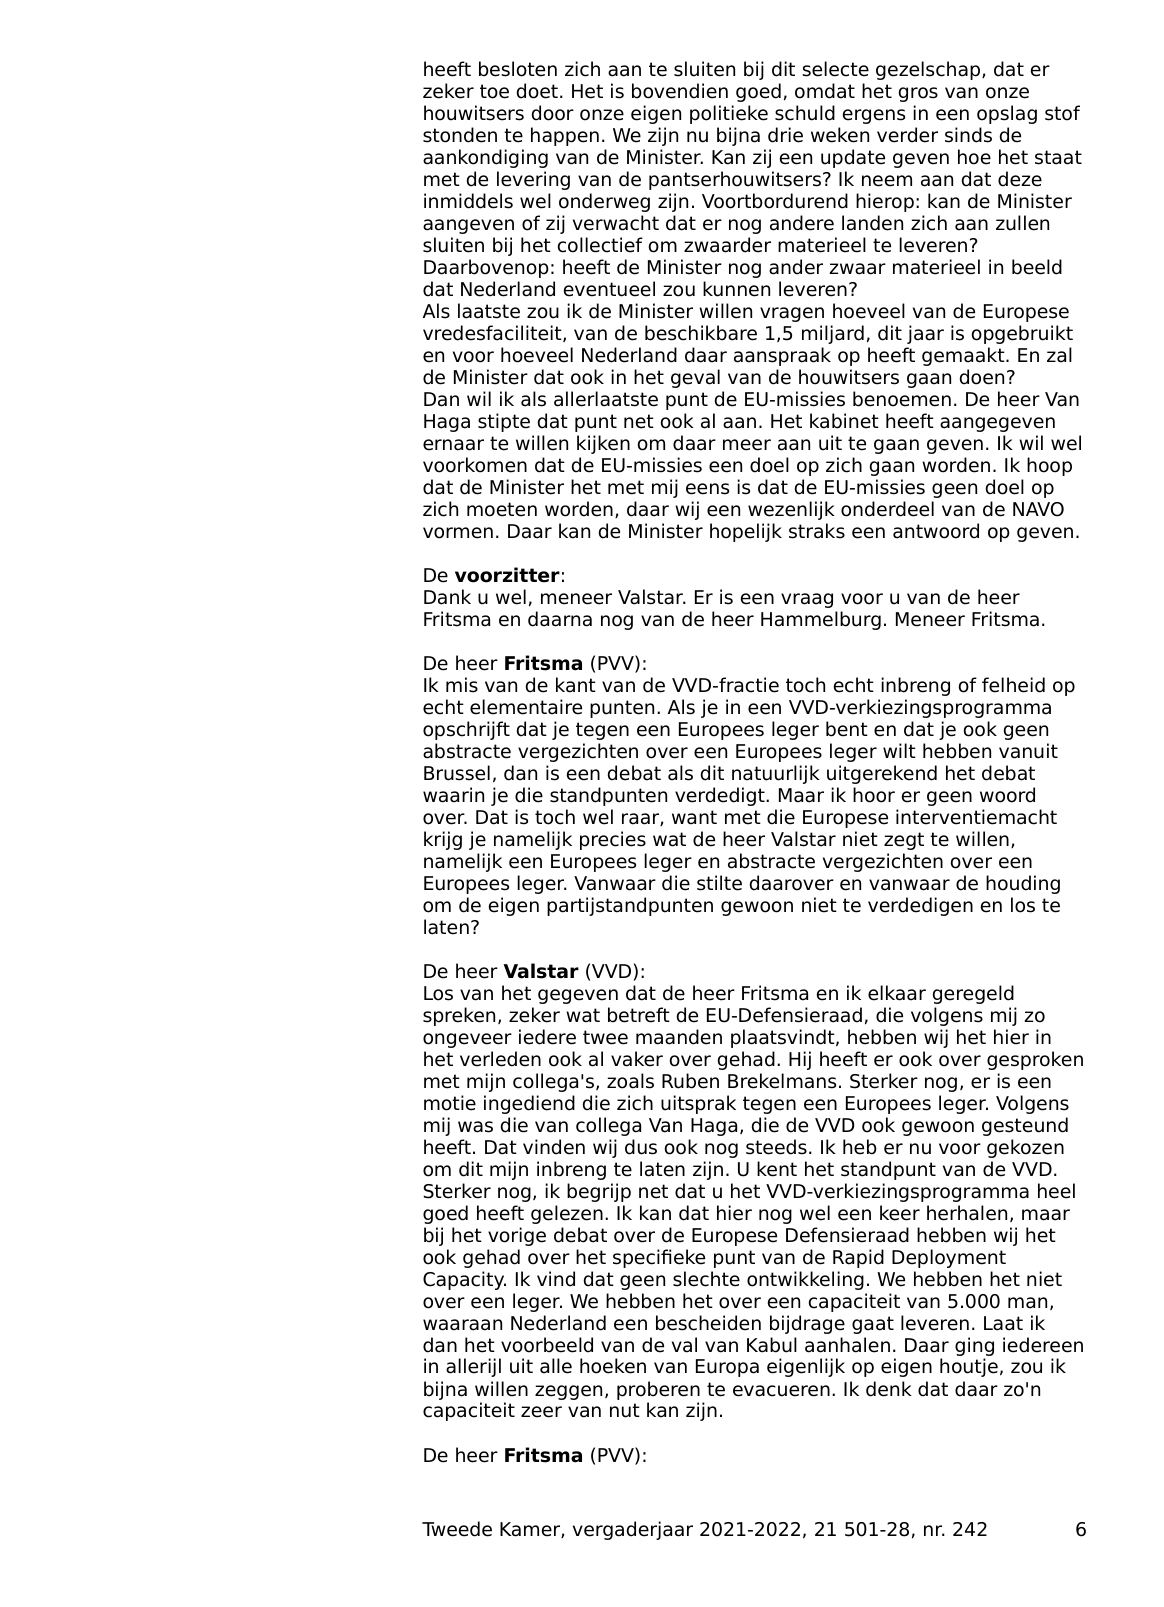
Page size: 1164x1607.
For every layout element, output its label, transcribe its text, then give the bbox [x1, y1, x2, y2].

text heeft besloten zich aan te sluiten bij dit selecte gezelschap, dat er zeker toe doet. Het is bovendien goed, omdat het gros van onze houwitsers door onze eigen politieke schuld ergens in een opslag stof stonden te happen. We zijn nu bijna drie weken verder sinds de aankondiging van de Minister. Kan zij een update geven hoe het staat met de levering van de pantserhouwitsers? Ik neem aan dat deze inmiddels wel onderweg zijn. Voortbordurend hierop: kan de Minister aangeven of zij verwacht dat er nog andere landen zich aan zullen sluiten bij het collectief om zwaarder materieel te leveren? Daarbovenop: heeft de Minister nog ander zwaar materieel in beeld dat Nederland eventueel zou kunnen leveren? [422, 59, 1087, 301]
text Dan wil ik als allerlaatste punt de EU-missies benoemen. De heer Van Haga stipte dat punt net ook al aan. Het kabinet heeft aangegeven ernaar te willen kijken om daar meer aan uit te gaan geven. Ik wil wel voorkomen dat de EU-missies een doel op zich gaan worden. Ik hoop dat de Minister het met mij eens is dat de EU-missies geen doel op zich moeten worden, daar wij een wezenlijk onderdeel van de NAVO vormen. Daar kan de Minister hopelijk straks een antwoord op geven. [422, 389, 1087, 543]
text De voorzitter: [422, 565, 1087, 587]
text Ik mis van de kant van de VVD-fractie toch echt inbreng of felheid op echt elementaire punten. Als je in een VVD-verkiezingsprogramma opschrijft dat je tegen een Europees leger bent en dat je ook geen abstracte vergezichten over een Europees leger wilt hebben vanuit Brussel, dan is een debat als dit natuurlijk uitgerekend het debat waarin je die standpunten verdedigt. Maar ik hoor er geen woord over. Dat is toch wel raar, want met die Europese interventiemacht krijg je namelijk precies wat de heer Valstar niet zegt te willen, namelijk een Europees leger en abstracte vergezichten over een Europees leger. Vanwaar die stilte daarover en vanwaar de houding om de eigen partijstandpunten gewoon niet te verdedigen en los te laten? [422, 675, 1087, 939]
text De heer Fritsma (PVV): [422, 1444, 1087, 1467]
text Dank u wel, meneer Valstar. Er is een vraag voor u van de heer Fritsma en daarna nog van de heer Hammelburg. Meneer Fritsma. [422, 587, 1087, 631]
text De heer Valstar (VVD): [422, 961, 1087, 983]
text De heer Fritsma (PVV): [422, 653, 1087, 675]
text Als laatste zou ik de Minister willen vragen hoeveel van de Europese vredesfaciliteit, van de beschikbare 1,5 miljard, dit jaar is opgebruikt en voor hoeveel Nederland daar aanspraak op heeft gemaakt. En zal de Minister dat ook in het geval van de houwitsers gaan doen? [422, 301, 1087, 389]
text Los van het gegeven dat de heer Fritsma en ik elkaar geregeld spreken, zeker wat betreft de EU-Defensieraad, die volgens mij zo ongeveer iedere twee maanden plaatsvindt, hebben wij het hier in het verleden ook al vaker over gehad. Hij heeft er ook over gesproken met mijn collega's, zoals Ruben Brekelmans. Sterker nog, er is een motie ingediend die zich uitsprak tegen een Europees leger. Volgens mij was die van collega Van Haga, die de VVD ook gewoon gesteund heeft. Dat vinden wij dus ook nog steeds. Ik heb er nu voor gekozen om dit mijn inbreng te laten zijn. U kent het standpunt van de VVD. Sterker nog, ik begrijp net dat u het VVD-verkiezingsprogramma heel goed heeft gelezen. Ik kan dat hier nog wel een keer herhalen, maar bij het vorige debat over de Europese Defensieraad hebben wij het ook gehad over het specifieke punt van de Rapid Deployment Capacity. Ik vind dat geen slechte ontwikkeling. We hebben het niet over een leger. We hebben het over een capaciteit van 5.000 man, waaraan Nederland een bescheiden bijdrage gaat leveren. Laat ik dan het voorbeeld van de val van Kabul aanhalen. Daar ging iedereen in allerijl uit alle hoeken van Europa eigenlijk op eigen houtje, zou ik bijna willen zeggen, proberen te evacueren. Ik denk dat daar zo'n capaciteit zeer van nut kan zijn. [422, 983, 1087, 1422]
